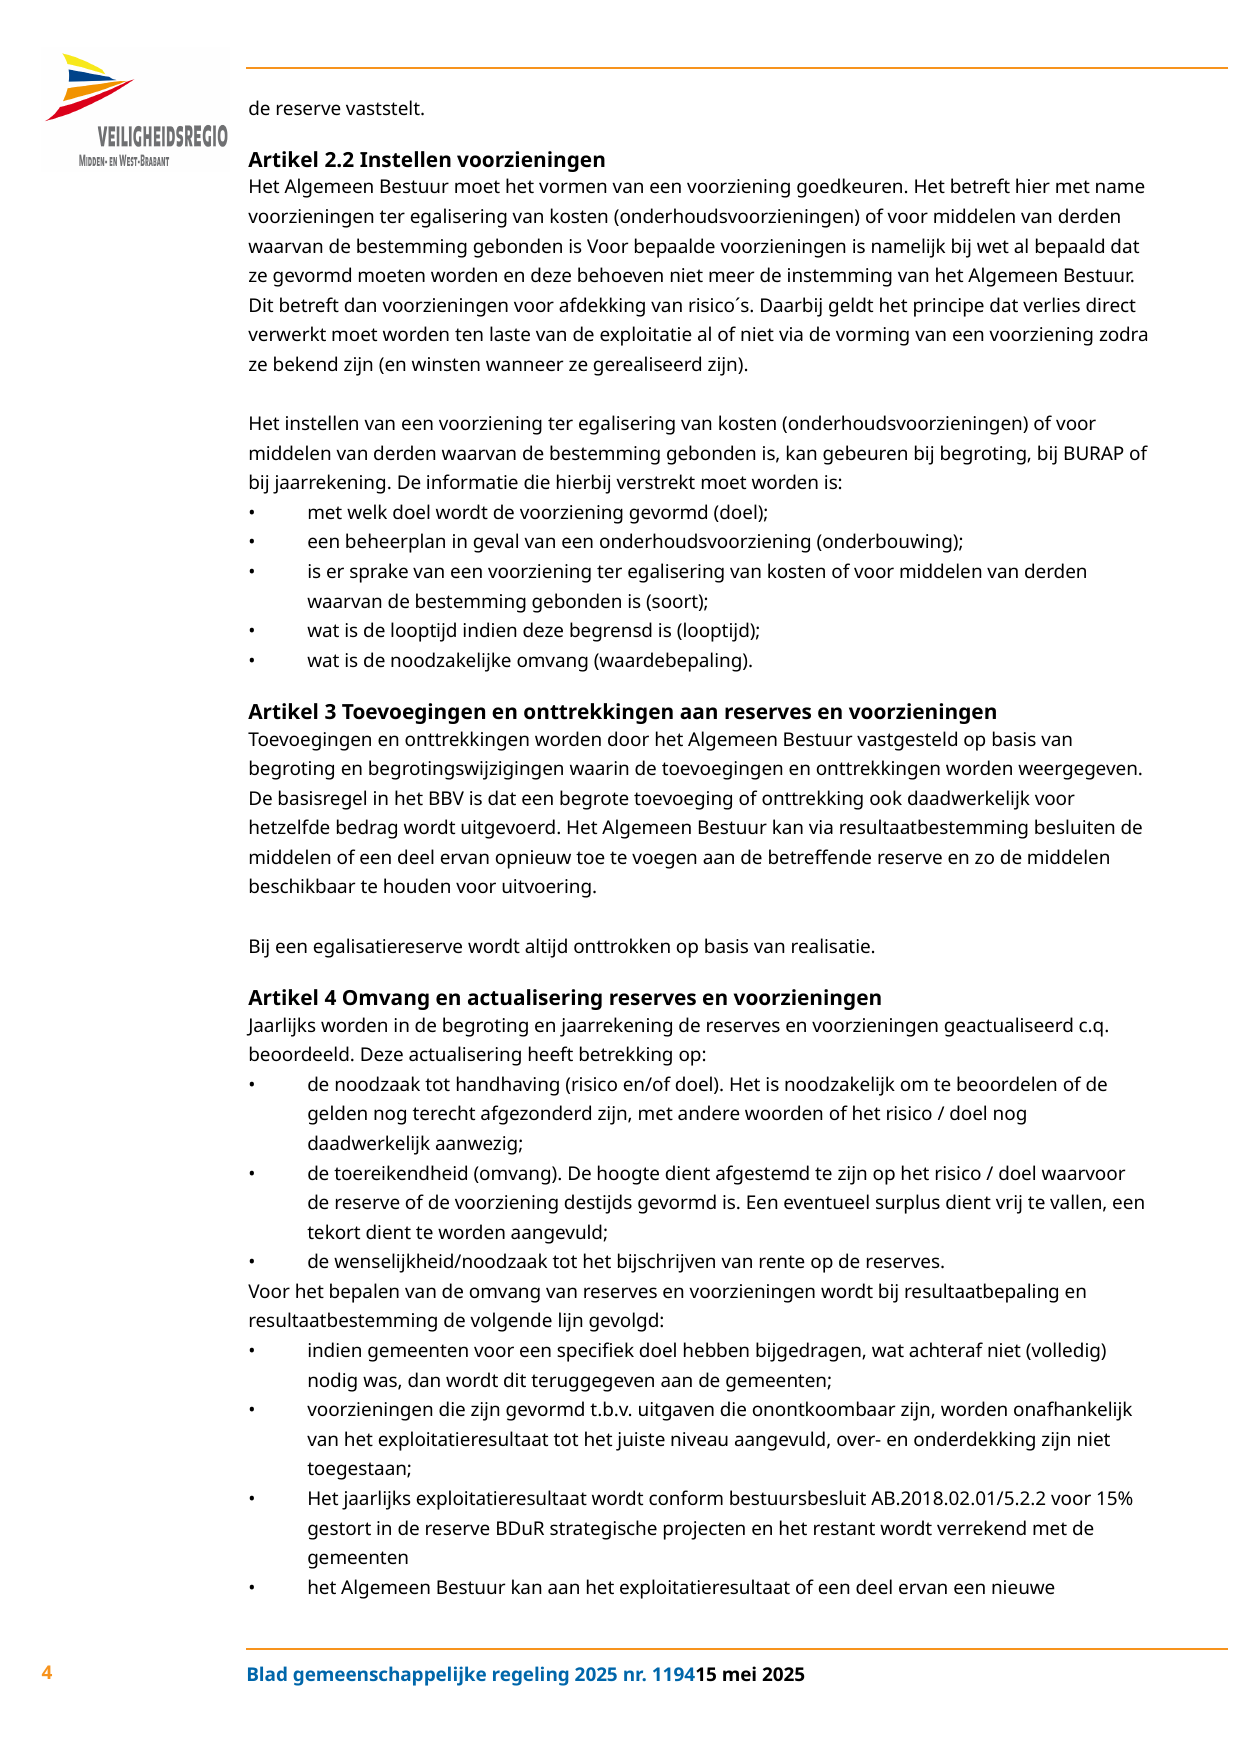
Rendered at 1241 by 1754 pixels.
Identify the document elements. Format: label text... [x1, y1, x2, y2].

text Voor het bepalen van de omvang van reserves en voorzieningen wordt bij resultaatbepaling en resultaatbestemming de volgende lijn gevolgd: [248, 1278, 1152, 1333]
picture [41, 47, 231, 172]
list wat is de noodzakelijke omvang (waardebepaling). [248, 647, 1152, 673]
list de wenselijkheid/noodzaak tot het bijschrijven van rente op de reserves. [248, 1248, 1152, 1274]
text Het Algemeen Bestuur moet het vormen van een voorziening goedkeuren. Het betreft hier met name voorzieningen ter egalisering van kosten (onderhoudsvoorzieningen) of voor middelen van derden waarvan de bestemming gebonden is Voor bepaalde voorzieningen is namelijk bij wet al bepaald dat ze gevormd moeten worden en deze behoeven niet meer de instemming van het Algemeen Bestuur. Dit betreft dan voorzieningen voor afdekking van risico´s. Daarbij geldt het principe dat verlies direct verwerkt moet worden ten laste van de exploitatie al of niet via de vorming van een voorziening zodra ze bekend zijn (en winsten wanneer ze gerealiseerd zijn). [248, 174, 1152, 377]
text Jaarlijks worden in de begroting en jaarrekening de reserves en voorzieningen geactualiseerd c.q. beoordeeld. Deze actualisering heeft betrekking op: [248, 1012, 1152, 1067]
list is er sprake van een voorziening ter egalisering van kosten of voor middelen van derden waarvan de bestemming gebonden is (soort); [248, 558, 1152, 613]
text Artikel 3 Toevoegingen en onttrekkingen aan reserves en voorzieningen [248, 697, 1152, 726]
text Bij een egalisatiereserve wordt altijd onttrokken op basis van realisatie. [248, 933, 1152, 959]
text de reserve vaststelt. [248, 95, 1152, 121]
list de toereikendheid (omvang). De hoogte dient afgestemd te zijn op het risico / doel waarvoor de reserve of de voorziening destijds gevormd is. Een eventueel surplus dient vrij te vallen, een tekort dient te worden aangevuld; [248, 1160, 1152, 1244]
text Artikel 2.2 Instellen voorzieningen [248, 145, 1152, 174]
list voorzieningen die zijn gevormd t.b.v. uitgaven die onontkoombaar zijn, worden onafhankelijk van het exploitatieresultaat tot het juiste niveau aangevuld, over- en onderdekking zijn niet toegestaan; [248, 1396, 1152, 1481]
list indien gemeenten voor een specifiek doel hebben bijgedragen, wat achteraf niet (volledig) nodig was, dan wordt dit teruggegeven aan de gemeenten; [248, 1337, 1152, 1392]
list de noodzaak tot handhaving (risico en/of doel). Het is noodzakelijk om te beoordelen of de gelden nog terecht afgezonderd zijn, met andere woorden of het risico / doel nog daadwerkelijk aanwezig; [248, 1071, 1152, 1156]
text Artikel 4 Omvang en actualisering reserves en voorzieningen [248, 983, 1152, 1012]
text Het instellen van een voorziening ter egalisering van kosten (onderhoudsvoorzieningen) of voor middelen van derden waarvan de bestemming gebonden is, kan gebeuren bij begroting, bij BURAP of bij jaarrekening. De informatie die hierbij verstrekt moet worden is: [248, 410, 1152, 495]
list Het jaarlijks exploitatieresultaat wordt conform bestuursbesluit AB.2018.02.01/5.2.2 voor 15% gestort in de reserve BDuR strategische projecten en het restant wordt verrekend met de gemeenten [248, 1485, 1152, 1570]
list het Algemeen Bestuur kan aan het exploitatieresultaat of een deel ervan een nieuwe [248, 1574, 1152, 1599]
list met welk doel wordt de voorziening gevormd (doel); [248, 499, 1152, 525]
list een beheerplan in geval van een onderhoudsvoorziening (onderbouwing); [248, 529, 1152, 554]
list wat is de looptijd indien deze begrensd is (looptijd); [248, 617, 1152, 643]
text Toevoegingen en onttrekkingen worden door het Algemeen Bestuur vastgesteld op basis van begroting en begrotingswijzigingen waarin de toevoegingen en onttrekkingen worden weergegeven. De basisregel in het BBV is dat een begrote toevoeging of onttrekking ook daadwerkelijk voor hetzelfde bedrag wordt uitgevoerd. Het Algemeen Bestuur kan via resultaatbestemming besluiten de middelen of een deel ervan opnieuw toe te voegen aan de betreffende reserve en zo de middelen beschikbaar te houden voor uitvoering. [248, 726, 1152, 899]
